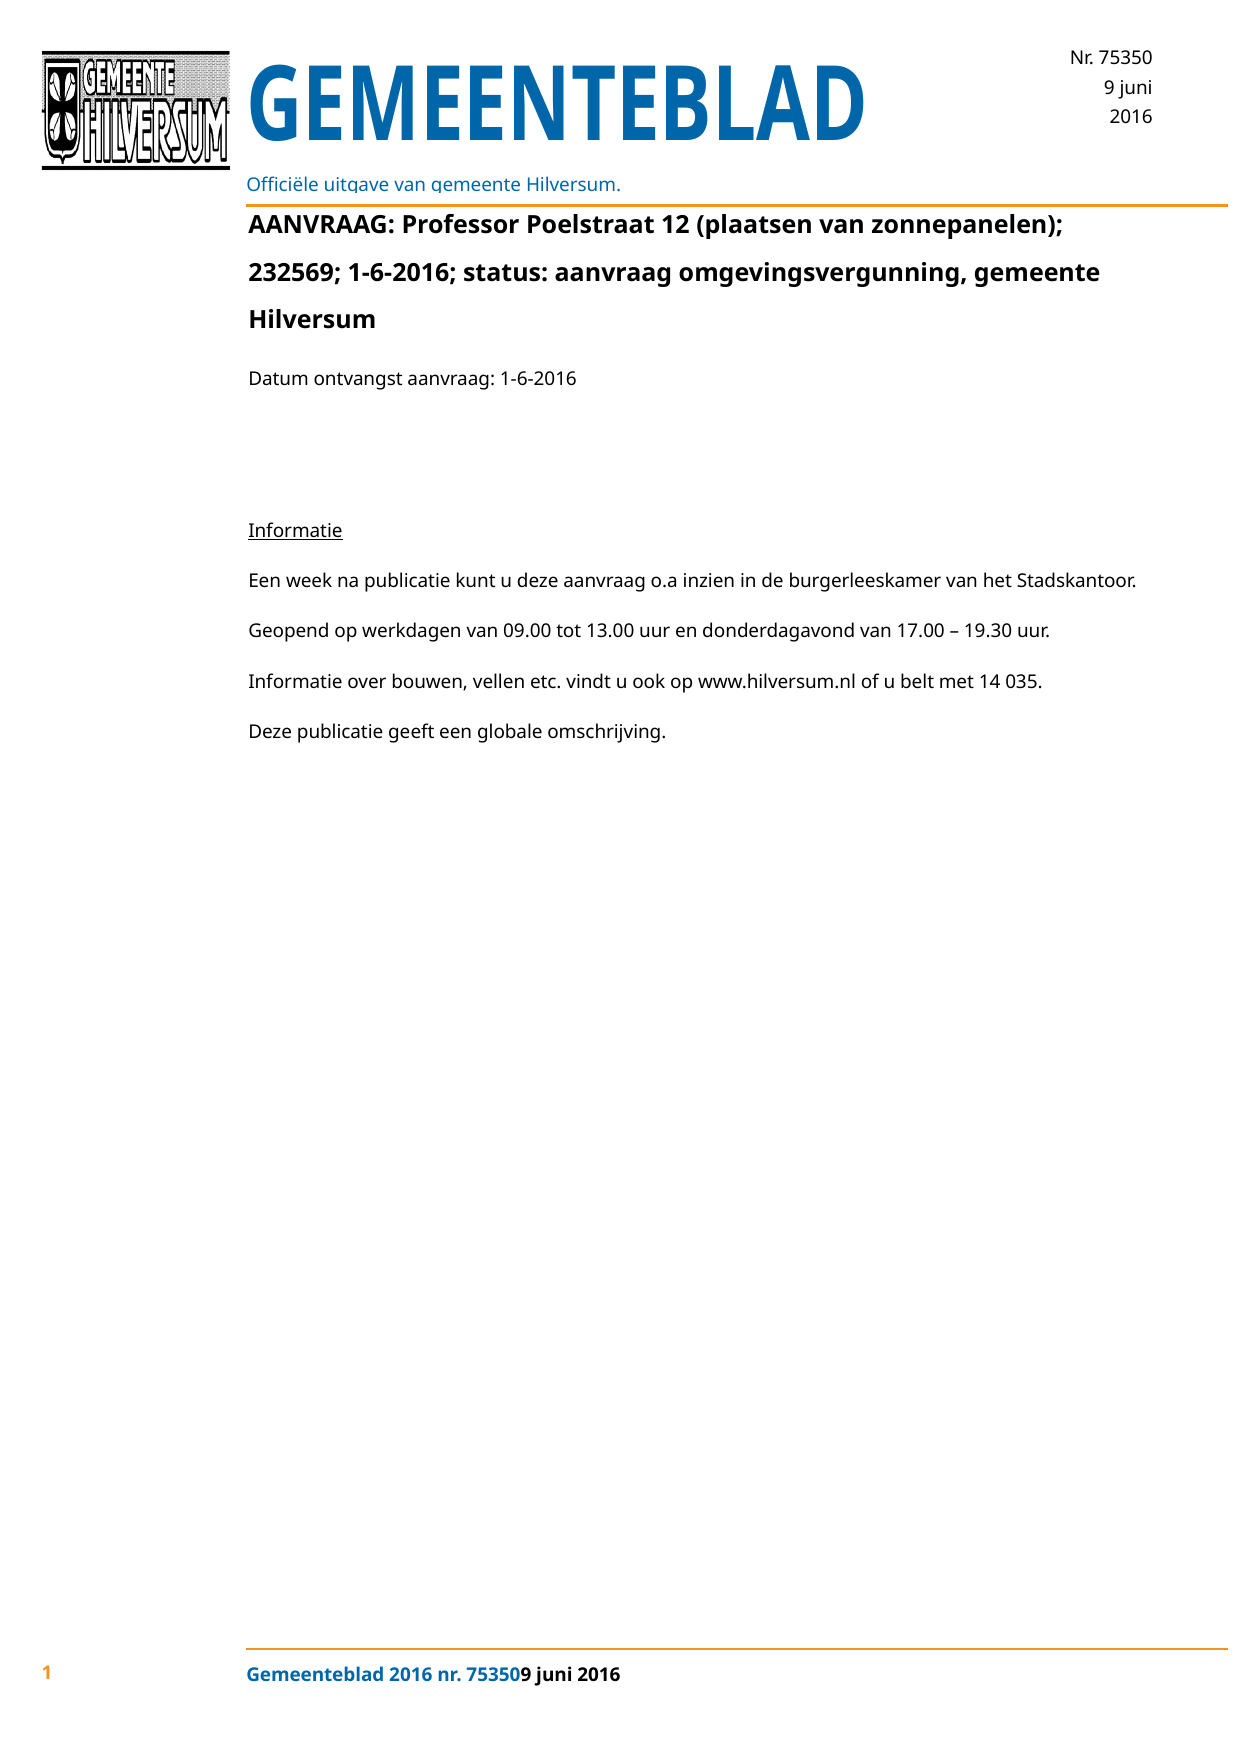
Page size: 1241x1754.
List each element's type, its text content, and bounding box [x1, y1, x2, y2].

text AANVRAAG: Professor Poelstraat 12 (plaatsen van zonnepanelen); 232569; 1-6-2016; status: aanvraag omgevingsvergunning, gemeente Hilversum [248, 207, 1152, 336]
text Een week na publicatie kunt u deze aanvraag o.a inzien in de burgerleeskamer van het Stadskantoor. [248, 567, 1152, 593]
text Geopend op werkdagen van 09.00 tot 13.00 uur en donderdagavond van 17.00 – 19.30 uur. [248, 618, 1152, 643]
text Informatie [248, 517, 1152, 542]
text Informatie over bouwen, vellen etc. vindt u ook op www.hilversum.nl of u belt met 14 035. [248, 668, 1152, 694]
text Datum ontvangst aanvraag: 1-6-2016 [248, 366, 1152, 391]
picture [41, 47, 231, 172]
text Deze publicatie geeft een globale omschrijving. [248, 718, 1152, 744]
